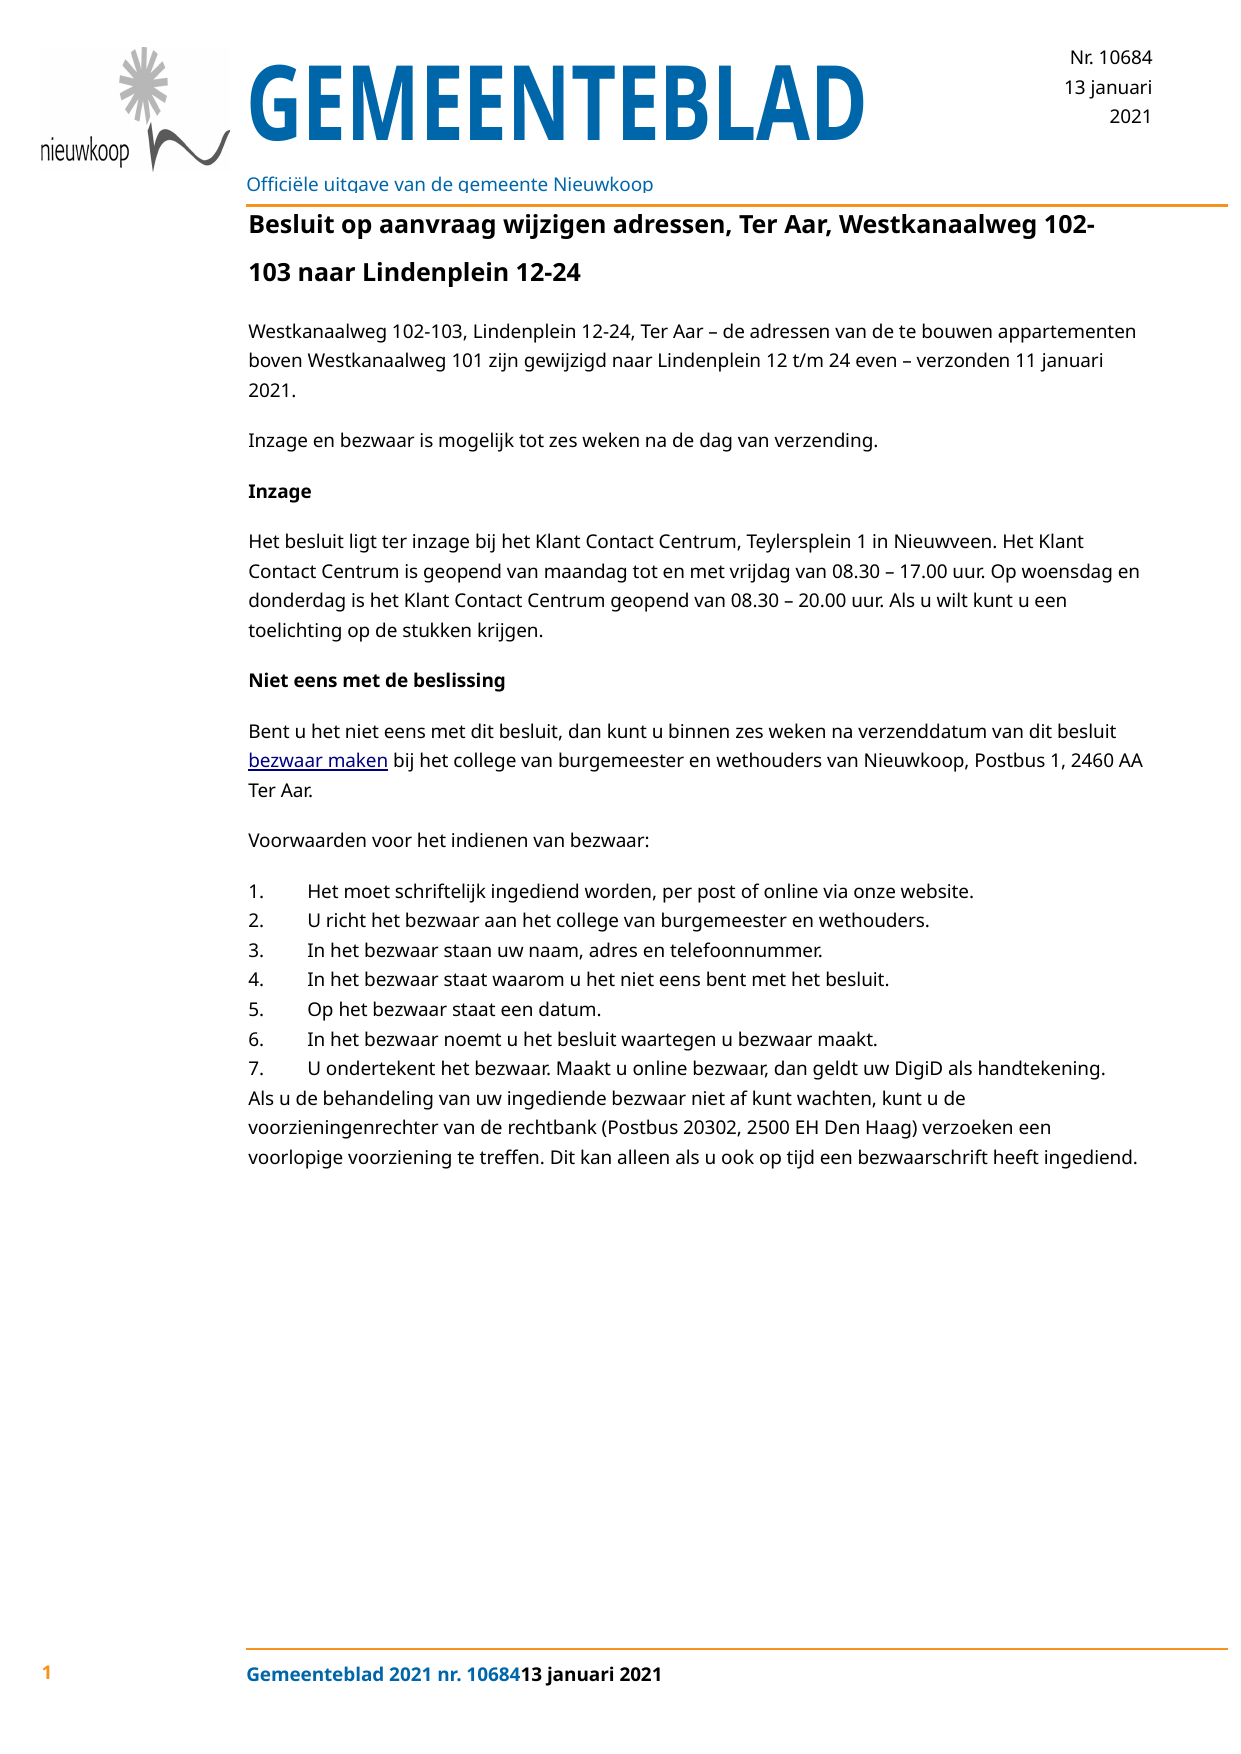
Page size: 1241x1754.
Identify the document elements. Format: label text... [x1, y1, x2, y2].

list Op het bezwaar staat een datum. [248, 996, 1152, 1022]
list In het bezwaar staat waarom u het niet eens bent met het besluit. [248, 967, 1152, 992]
list In het bezwaar noemt u het besluit waartegen u bezwaar maakt. [248, 1026, 1152, 1052]
list Het moet schriftelijk ingediend worden, per post of online via onze website. [248, 878, 1152, 904]
text Niet eens met de beslissing [248, 667, 1152, 693]
text Voorwaarden voor het indienen van bezwaar: [248, 827, 1152, 853]
list In het bezwaar staan uw naam, adres en telefoonnummer. [248, 937, 1152, 963]
text Besluit op aanvraag wijzigen adressen, Ter Aar, Westkanaalweg 102-103 naar Lindenplein 12-24 [248, 207, 1152, 288]
text Als u de behandeling van uw ingediende bezwaar niet af kunt wachten, kunt u de voorzieningenrechter van de rechtbank (Postbus 20302, 2500 EH Den Haag) verzoeken een voorlopige voorziening te treffen. Dit kan alleen als u ook op tijd een bezwaarschrift heeft ingediend. [248, 1085, 1152, 1170]
text Het besluit ligt ter inzage bij het Klant Contact Centrum, Teylersplein 1 in Nieuwveen. Het Klant Contact Centrum is geopend van maandag tot en met vrijdag van 08.30 – 17.00 uur. Op woensdag en donderdag is het Klant Contact Centrum geopend van 08.30 – 20.00 uur. Als u wilt kunt u een toelichting op de stukken krijgen. [248, 528, 1152, 643]
text Inzage en bezwaar is mogelijk tot zes weken na de dag van verzending. [248, 427, 1152, 453]
picture [41, 47, 231, 172]
list U richt het bezwaar aan het college van burgemeester en wethouders. [248, 907, 1152, 933]
text Westkanaalweg 102-103, Lindenplein 12-24, Ter Aar – de adressen van de te bouwen appartementen boven Westkanaalweg 101 zijn gewijzigd naar Lindenplein 12 t/m 24 even – verzonden 11 januari 2021. [248, 318, 1152, 403]
text Bent u het niet eens met dit besluit, dan kunt u binnen zes weken na verzenddatum van dit besluit bezwaar maken bij het college van burgemeester en wethouders van Nieuwkoop, Postbus 1, 2460 AA Ter Aar. [248, 718, 1152, 803]
text Inzage [248, 478, 1152, 504]
list U ondertekent het bezwaar. Maakt u online bezwaar, dan geldt uw DigiD als handtekening. [248, 1055, 1152, 1081]
